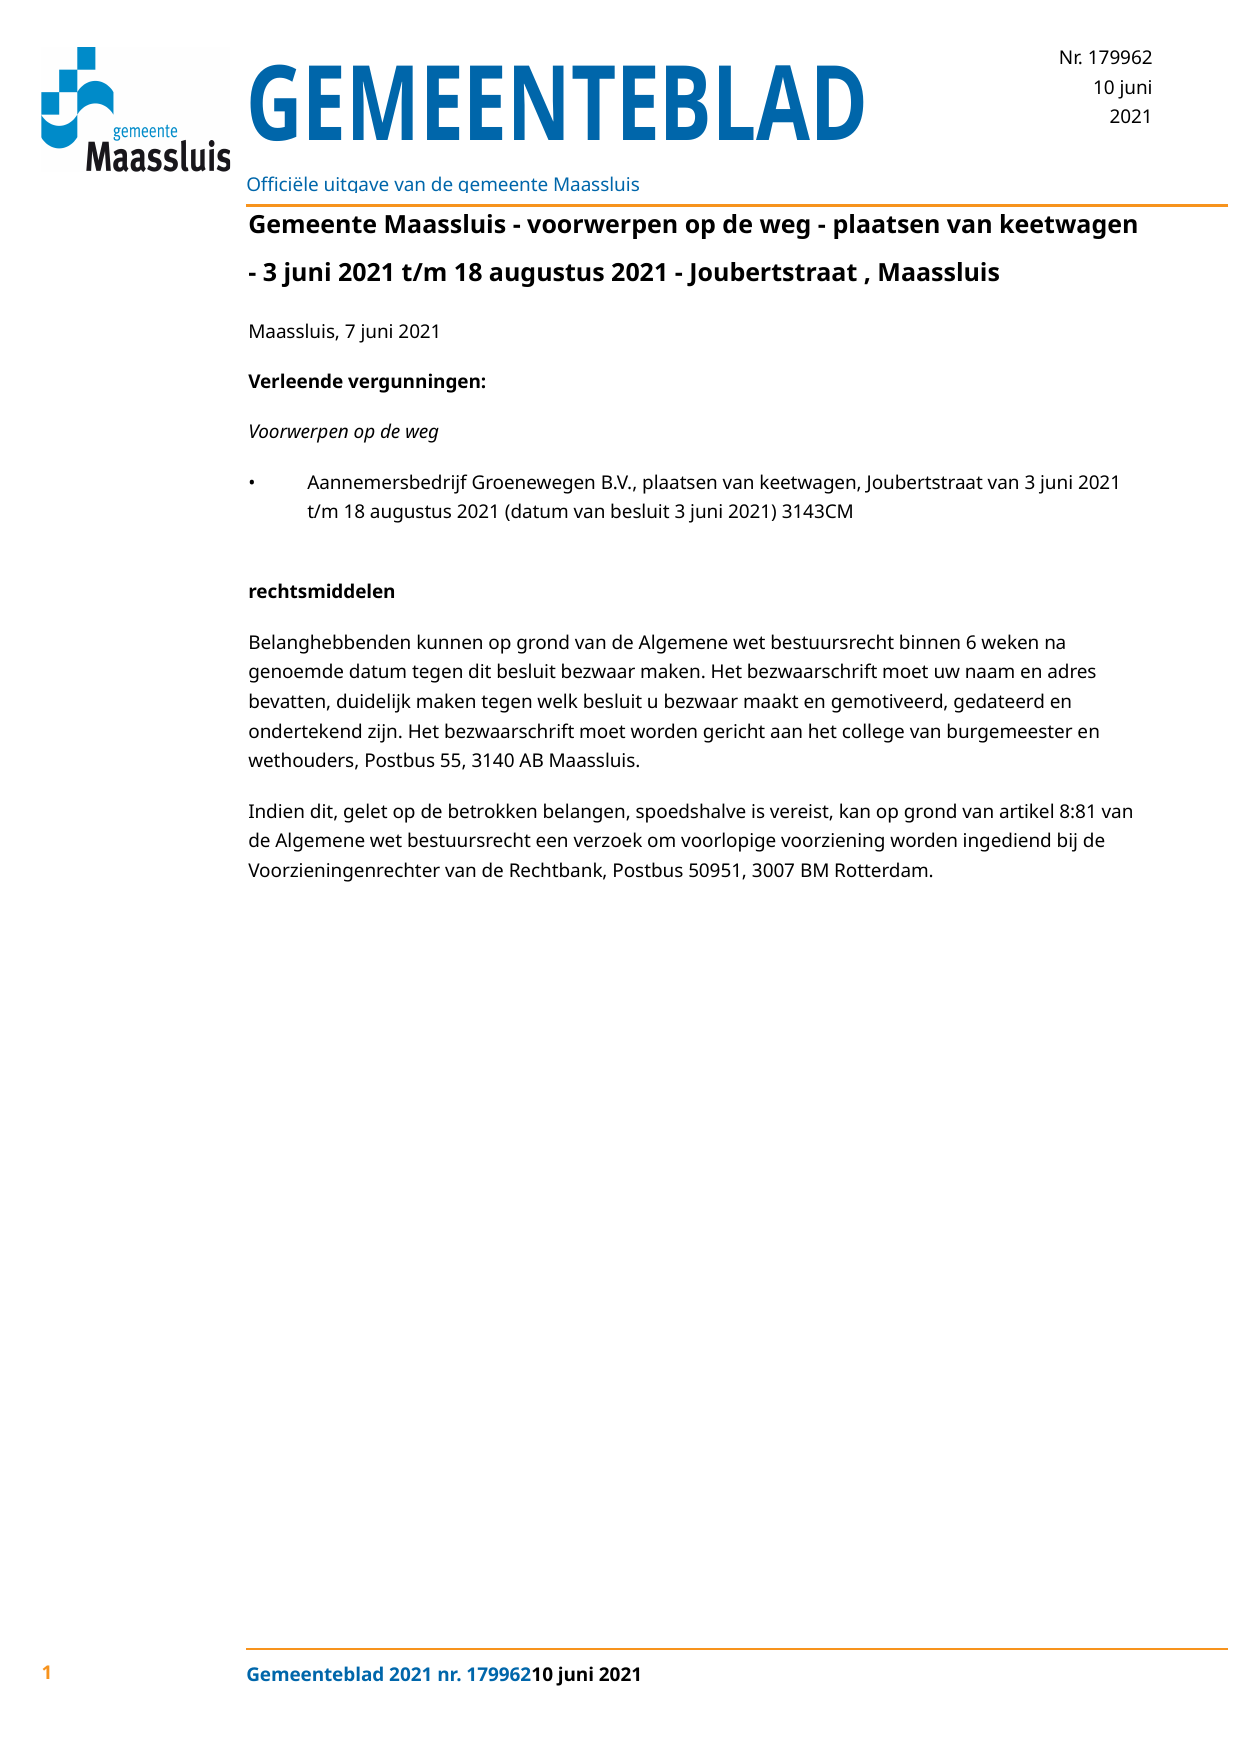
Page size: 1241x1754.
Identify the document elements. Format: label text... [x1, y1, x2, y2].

picture [41, 47, 231, 172]
text rechtsmiddelen [248, 579, 1152, 604]
text Verleende vergunningen: [248, 368, 1152, 394]
text Maassluis, 7 juni 2021 [248, 318, 1152, 344]
text Belanghebbenden kunnen op grond van de Algemene wet bestuursrecht binnen 6 weken na genoemde datum tegen dit besluit bezwaar maken. Het bezwaarschrift moet uw naam en adres bevatten, duidelijk maken tegen welk besluit u bezwaar maakt en gemotiveerd, gedateerd en ondertekend zijn. Het bezwaarschrift moet worden gericht aan het college van burgemeester en wethouders, Postbus 55, 3140 AB Maassluis. [248, 629, 1152, 773]
list Aannemersbedrijf Groenewegen B.V., plaatsen van keetwagen, Joubertstraat van 3 juni 2021 t/m 18 augustus 2021 (datum van besluit 3 juni 2021) 3143CM [248, 469, 1152, 524]
picture [41, 47, 77, 92]
text Gemeente Maassluis - voorwerpen op de weg - plaatsen van keetwagen - 3 juni 2021 t/m 18 augustus 2021 - Joubertstraat , Maassluis [248, 207, 1152, 288]
text Indien dit, gelet op de betrokken belangen, spoedshalve is vereist, kan op grond van artikel 8:81 van de Algemene wet bestuursrecht een verzoek om voorlopige voorziening worden ingediend bij de Voorzieningenrechter van de Rechtbank, Postbus 50951, 3007 BM Rotterdam. [248, 798, 1152, 883]
text Voorwerpen op de weg [248, 419, 1152, 444]
